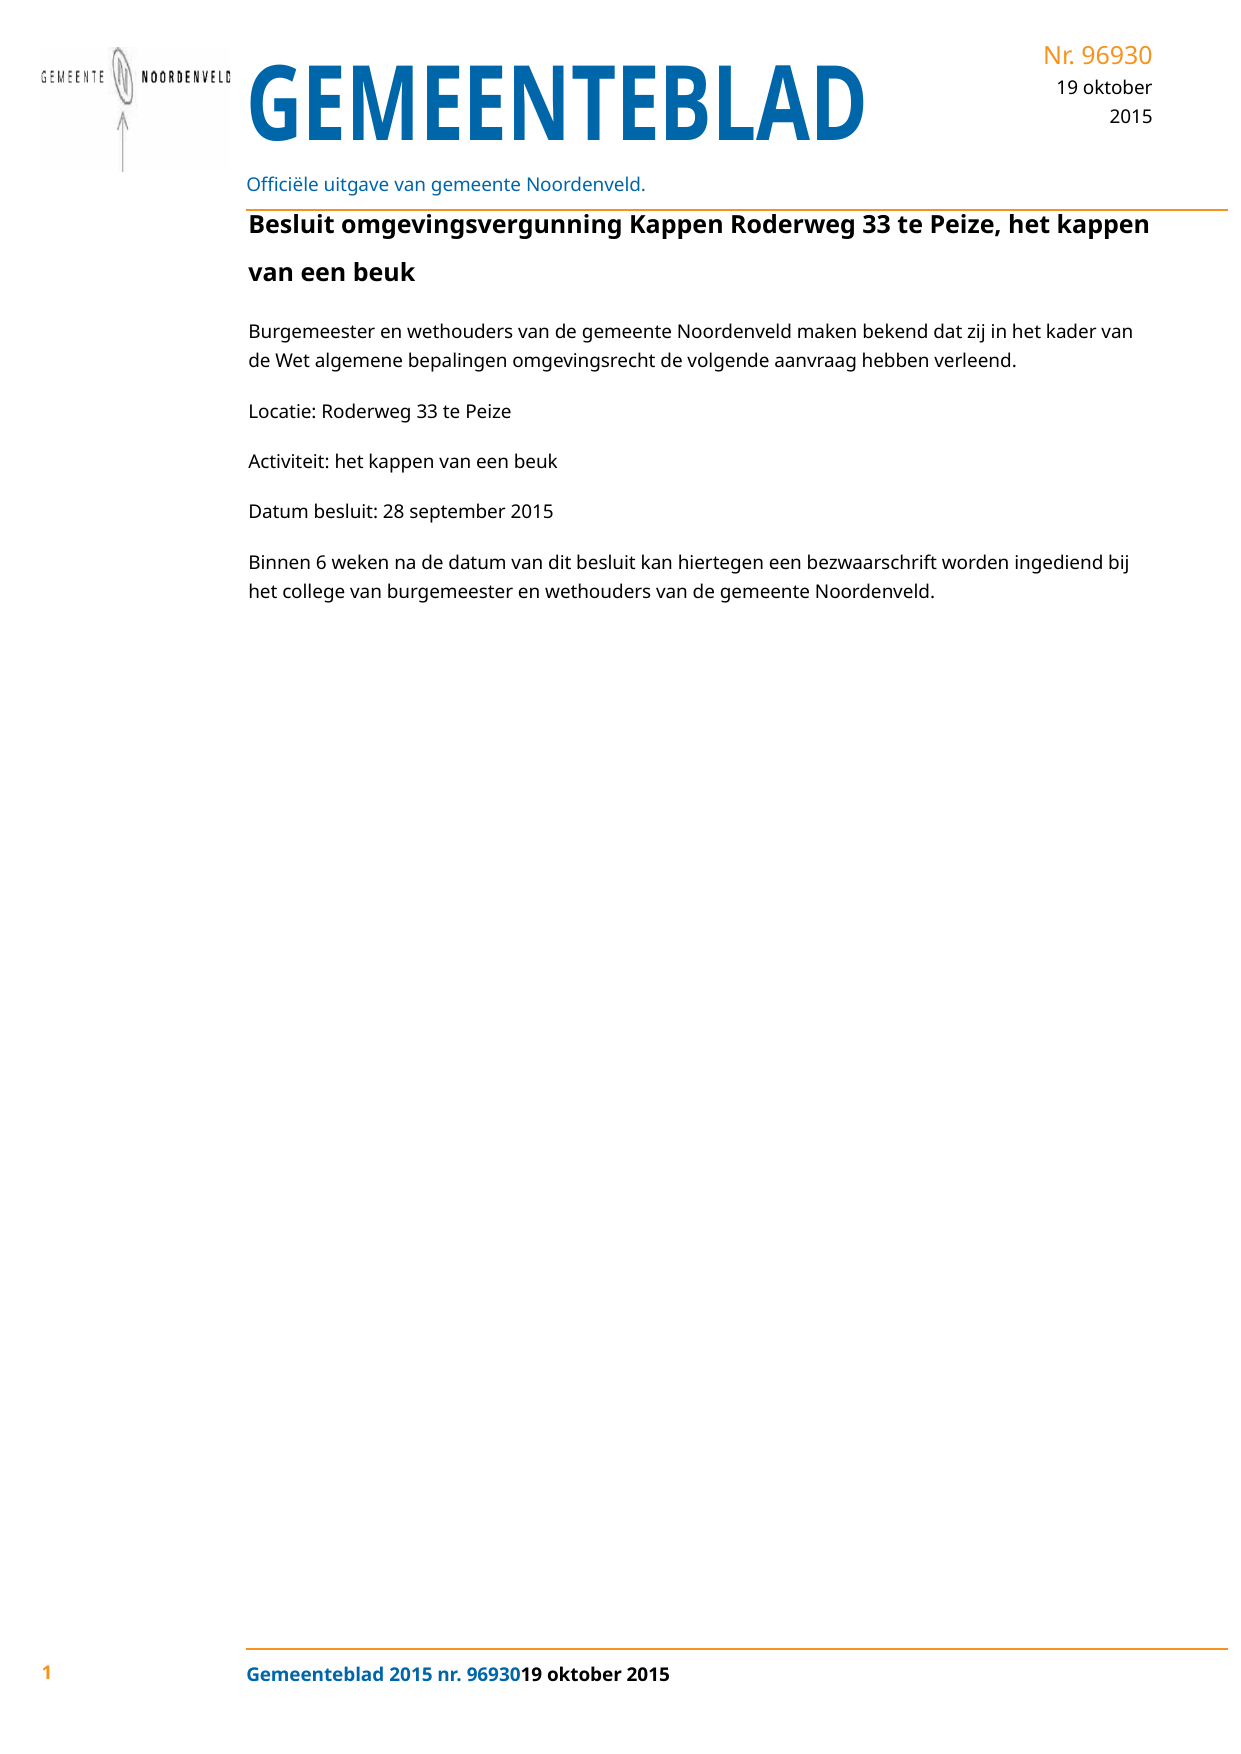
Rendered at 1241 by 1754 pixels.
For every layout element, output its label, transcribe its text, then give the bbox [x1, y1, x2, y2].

text Activiteit: het kappen van een beuk [248, 448, 1152, 474]
text Besluit omgevingsvergunning Kappen Roderweg 33 te Peize, het kappen van een beuk [248, 211, 1152, 288]
picture [41, 47, 231, 172]
text Datum besluit: 28 september 2015 [248, 499, 1152, 524]
text Burgemeester en wethouders van de gemeente Noordenveld maken bekend dat zij in het kader van de Wet algemene bepalingen omgevingsrecht de volgende aanvraag hebben verleend. [248, 318, 1152, 373]
text Binnen 6 weken na de datum van dit besluit kan hiertegen een bezwaarschrift worden ingediend bij het college van burgemeester en wethouders van de gemeente Noordenveld. [248, 549, 1152, 604]
text Locatie: Roderweg 33 te Peize [248, 398, 1152, 424]
